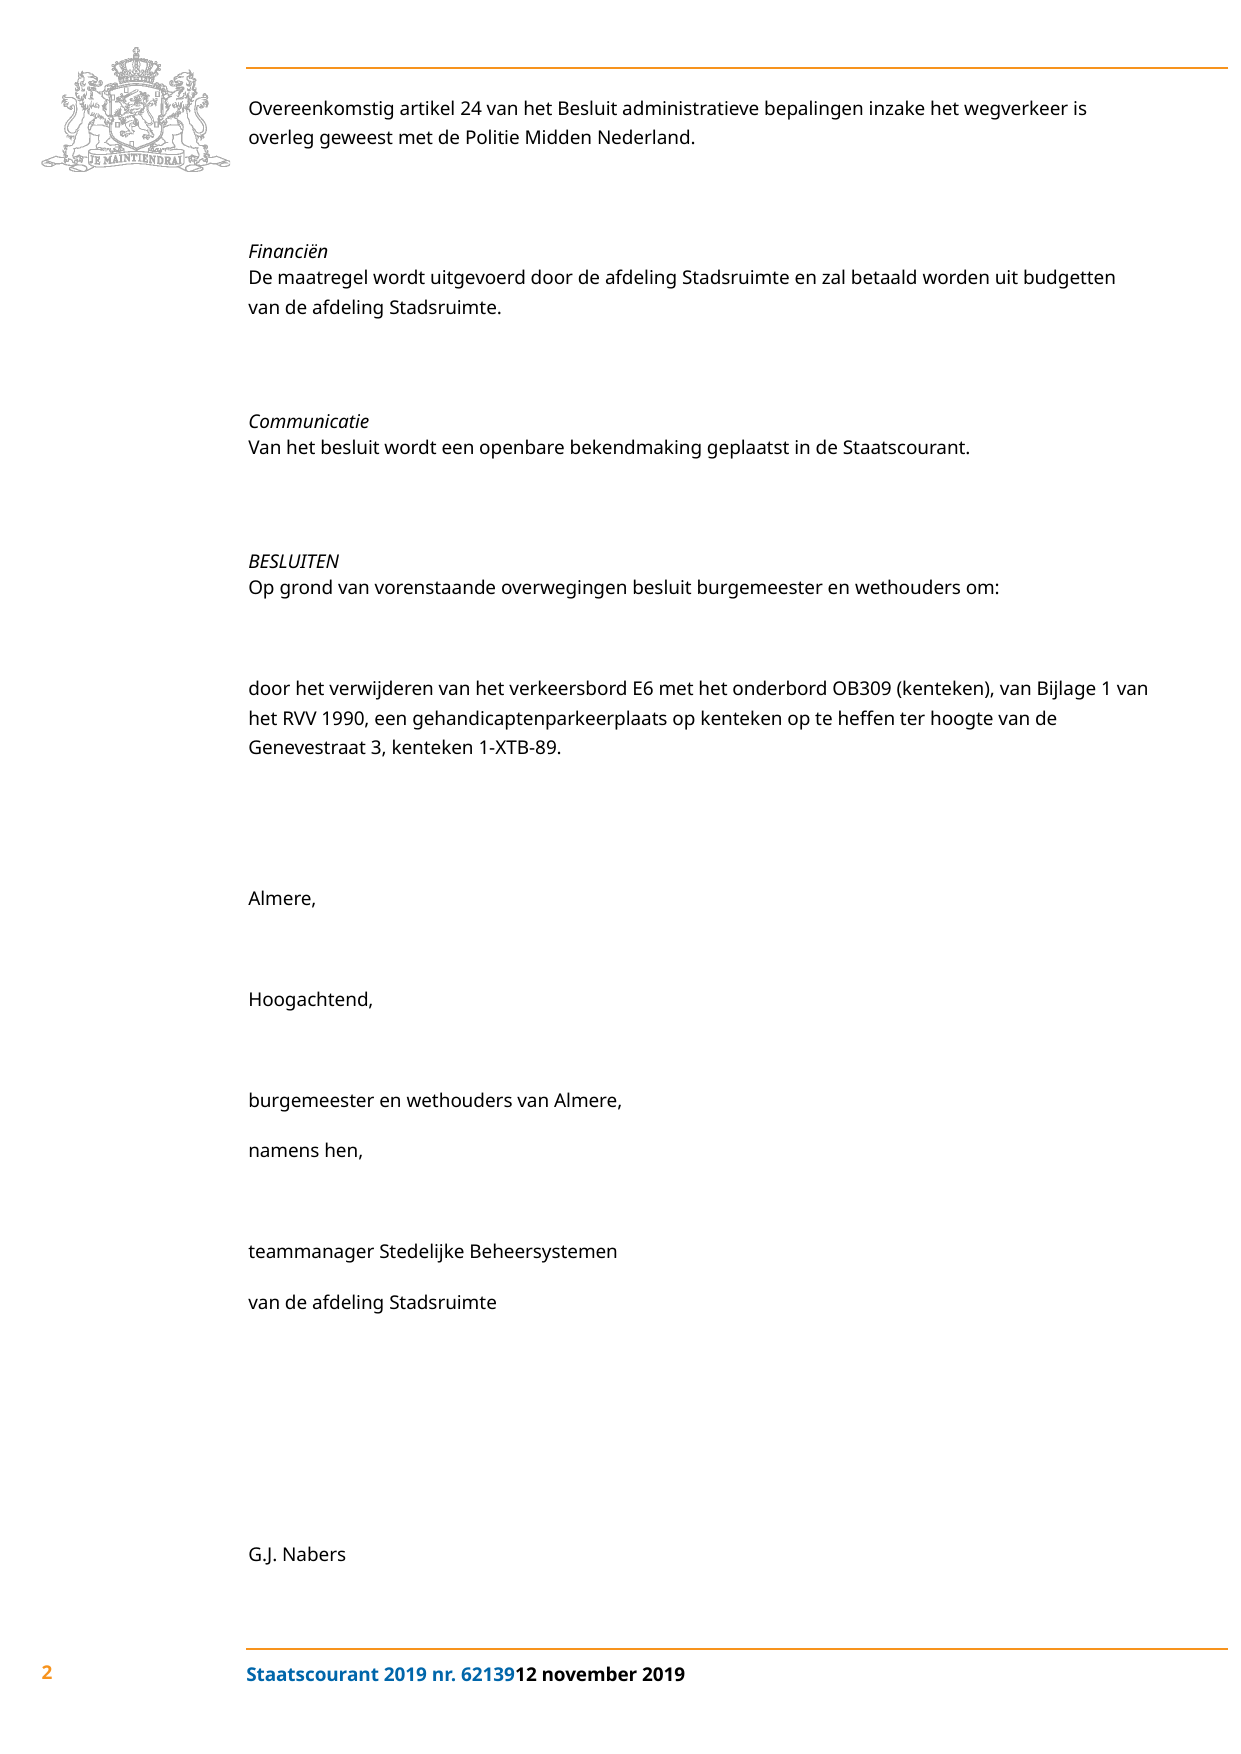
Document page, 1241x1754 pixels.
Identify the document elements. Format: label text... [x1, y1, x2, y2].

picture [41, 47, 231, 172]
text van de afdeling Stadsruimte [248, 1289, 1152, 1314]
text namens hen, [248, 1138, 1152, 1163]
text Financiën [248, 239, 1152, 264]
text teammanager Stedelijke Beheersystemen [248, 1238, 1152, 1264]
text Op grond van vorenstaande overwegingen besluit burgemeester en wethouders om: [248, 574, 1152, 600]
text BESLUITEN [248, 548, 1152, 574]
text Hoogachtend, [248, 986, 1152, 1012]
text G.J. Nabers [248, 1541, 1152, 1567]
text burgemeester en wethouders van Almere, [248, 1087, 1152, 1113]
text Communicatie [248, 408, 1152, 434]
text Overeenkomstig artikel 24 van het Besluit administratieve bepalingen inzake het wegverkeer is overleg geweest met de Politie Midden Nederland. [248, 95, 1152, 150]
text De maatregel wordt uitgevoerd door de afdeling Stadsruimte en zal betaald worden uit budgetten van de afdeling Stadsruimte. [248, 264, 1152, 320]
text Van het besluit wordt een openbare bekendmaking geplaatst in de Staatscourant. [248, 434, 1152, 460]
text door het verwijderen van het verkeersbord E6 met het onderbord OB309 (kenteken), van Bijlage 1 van het RVV 1990, een gehandicaptenparkeerplaats op kenteken op te heffen ter hoogte van de Genevestraat 3, kenteken 1-XTB-89. [248, 675, 1152, 760]
text Almere, [248, 886, 1152, 911]
